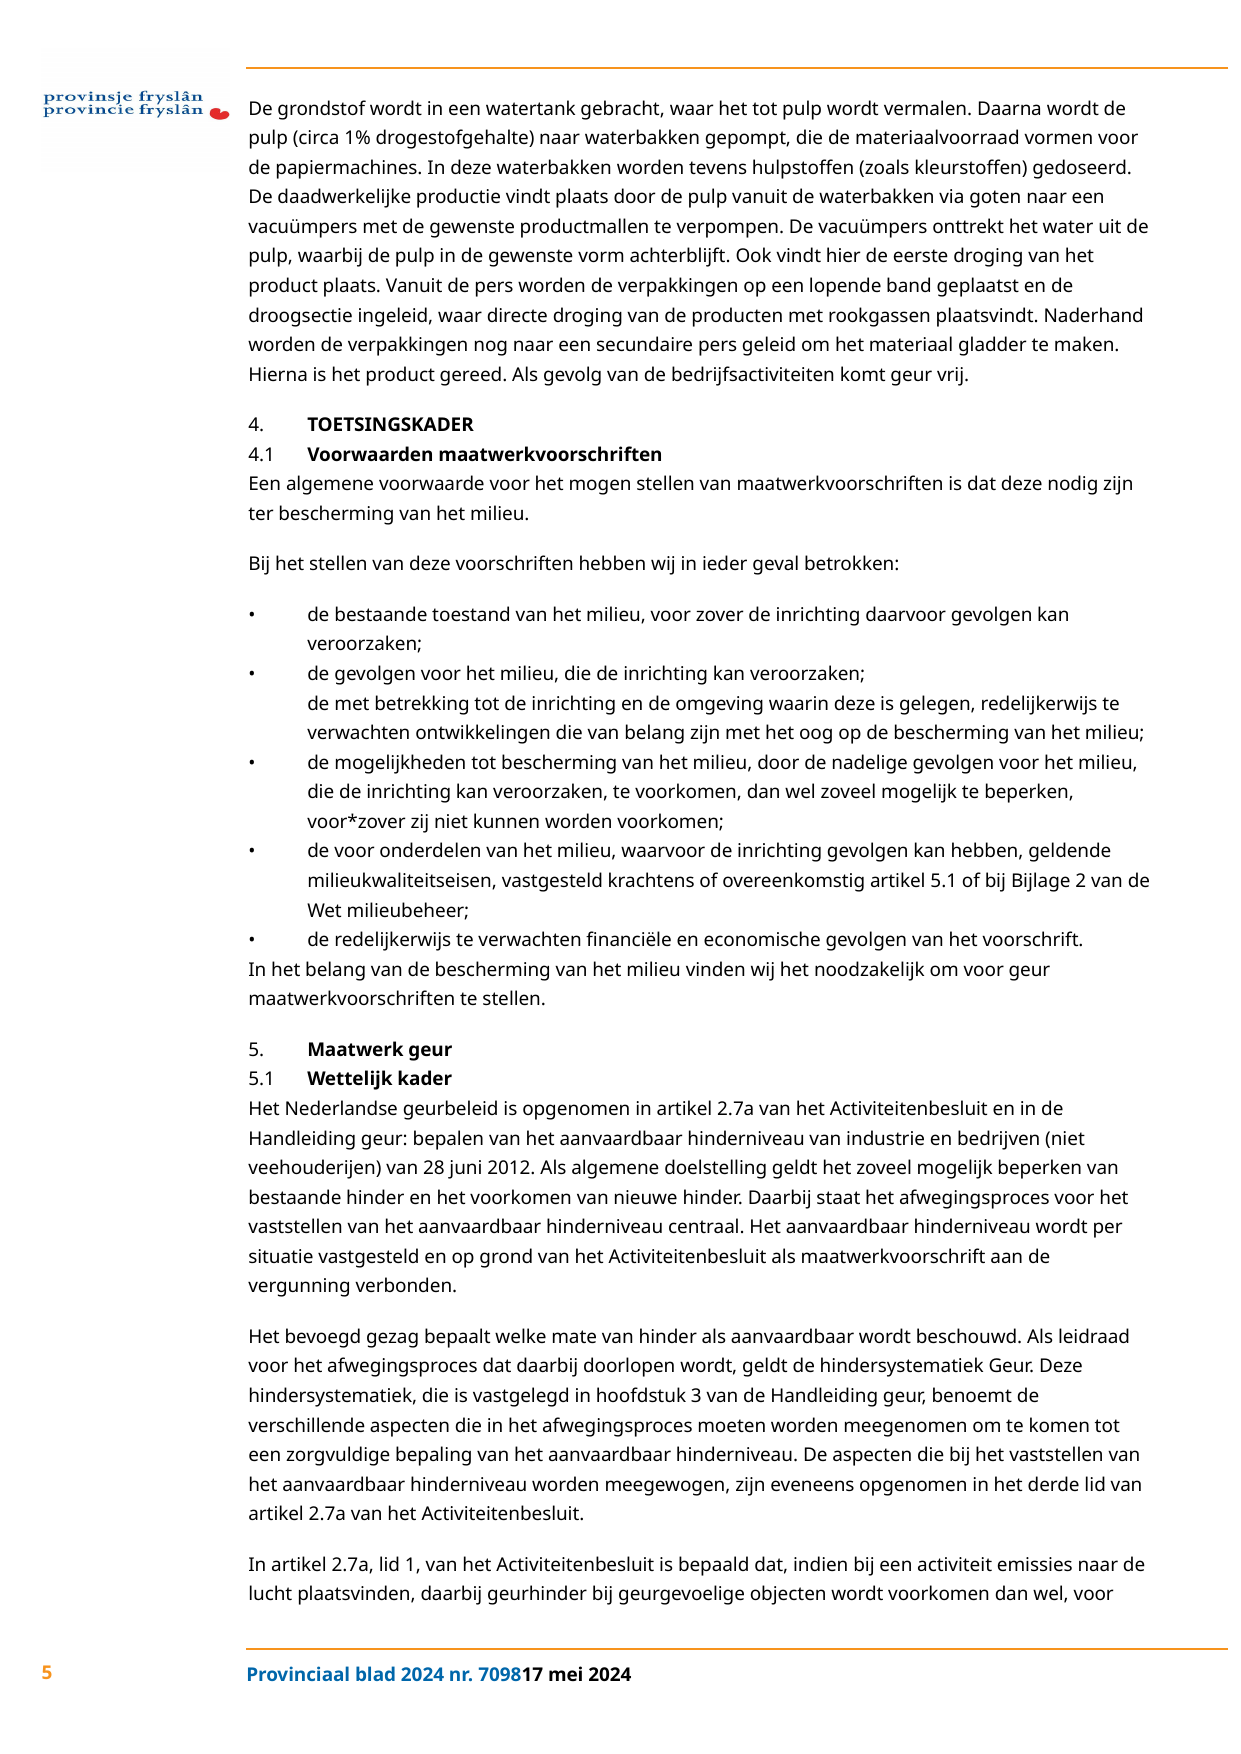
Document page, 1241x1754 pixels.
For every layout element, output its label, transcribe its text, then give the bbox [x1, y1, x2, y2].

text Bij het stellen van deze voorschriften hebben wij in ieder geval betrokken: [248, 551, 1152, 576]
list de redelijkerwijs te verwachten financiële en economische gevolgen van het voorschrift. [248, 926, 1152, 952]
text In het belang van de bescherming van het milieu vinden wij het noodzakelijk om voor geur maatwerkvoorschriften te stellen. [248, 956, 1152, 1011]
text De grondstof wordt in een watertank gebracht, waar het tot pulp wordt vermalen. Daarna wordt de pulp (circa 1% drogestofgehalte) naar waterbakken gepompt, die de materiaalvoorraad vormen voor de papiermachines. In deze waterbakken worden tevens hulpstoffen (zoals kleurstoffen) gedoseerd. De daadwerkelijke productie vindt plaats door de pulp vanuit de waterbakken via goten naar een vacuümpers met de gewenste productmallen te verpompen. De vacuümpers onttrekt het water uit de pulp, waarbij de pulp in de gewenste vorm achterblijft. Ook vindt hier de eerste droging van het product plaats. Vanuit de pers worden de verpakkingen op een lopende band geplaatst en de droogsectie ingeleid, waar directe droging van de producten met rookgassen plaatsvindt. Naderhand worden de verpakkingen nog naar een secundaire pers geleid om het materiaal gladder te maken. Hierna is het product gereed. Als gevolg van de bedrijfsactiviteiten komt geur vrij. [248, 95, 1152, 387]
list de bestaande toestand van het milieu, voor zover de inrichting daarvoor gevolgen kan veroorzaken; [248, 601, 1152, 656]
picture [41, 47, 231, 172]
list Voorwaarden maatwerkvoorschriften [248, 441, 1152, 467]
list de gevolgen voor het milieu, die de inrichting kan veroorzaken; [248, 660, 1152, 686]
list Maatwerk geur [248, 1036, 1152, 1062]
list de voor onderdelen van het milieu, waarvoor de inrichting gevolgen kan hebben, geldende milieukwaliteitseisen, vastgesteld krachtens of overeenkomstig artikel 5.1 of bij Bijlage 2 van de Wet milieubeheer; [248, 838, 1152, 923]
text In artikel 2.7a, lid 1, van het Activiteitenbesluit is bepaald dat, indien bij een activiteit emissies naar de lucht plaatsvinden, daarbij geurhinder bij geurgevoelige objecten wordt voorkomen dan wel, voor [248, 1551, 1152, 1606]
list de mogelijkheden tot bescherming van het milieu, door de nadelige gevolgen voor het milieu, die de inrichting kan veroorzaken, te voorkomen, dan wel zoveel mogelijk te beperken, voor*zover zij niet kunnen worden voorkomen; [248, 749, 1152, 834]
text Een algemene voorwaarde voor het mogen stellen van maatwerkvoorschriften is dat deze nodig zijn ter bescherming van het milieu. [248, 471, 1152, 526]
list TOETSINGSKADER [248, 411, 1152, 437]
list Wettelijk kader [248, 1066, 1152, 1091]
text Het bevoegd gezag bepaalt welke mate van hinder als aanvaardbaar wordt beschouwd. Als leidraad voor het afwegingsproces dat daarbij doorlopen wordt, geldt de hindersystematiek Geur. Deze hindersystematiek, die is vastgelegd in hoofdstuk 3 van de Handleiding geur, benoemt de verschillende aspecten die in het afwegingsproces moeten worden meegenomen om te komen tot een zorgvuldige bepaling van het aanvaardbaar hinderniveau. De aspecten die bij het vaststellen van het aanvaardbaar hinderniveau worden meegewogen, zijn eveneens opgenomen in het derde lid van artikel 2.7a van het Activiteitenbesluit. [248, 1323, 1152, 1526]
text Het Nederlandse geurbeleid is opgenomen in artikel 2.7a van het Activiteitenbesluit en in de Handleiding geur: bepalen van het aanvaardbaar hinderniveau van industrie en bedrijven (niet veehouderijen) van 28 juni 2012. Als algemene doelstelling geldt het zoveel mogelijk beperken van bestaande hinder en het voorkomen van nieuwe hinder. Daarbij staat het afwegingsproces voor het vaststellen van het aanvaardbaar hinderniveau centraal. Het aanvaardbaar hinderniveau wordt per situatie vastgesteld en op grond van het Activiteitenbesluit als maatwerkvoorschrift aan de vergunning verbonden. [248, 1095, 1152, 1298]
list de met betrekking tot de inrichting en de omgeving waarin deze is gelegen, redelijkerwijs te verwachten ontwikkelingen die van belang zijn met het oog op de bescherming van het milieu; [248, 690, 1152, 745]
